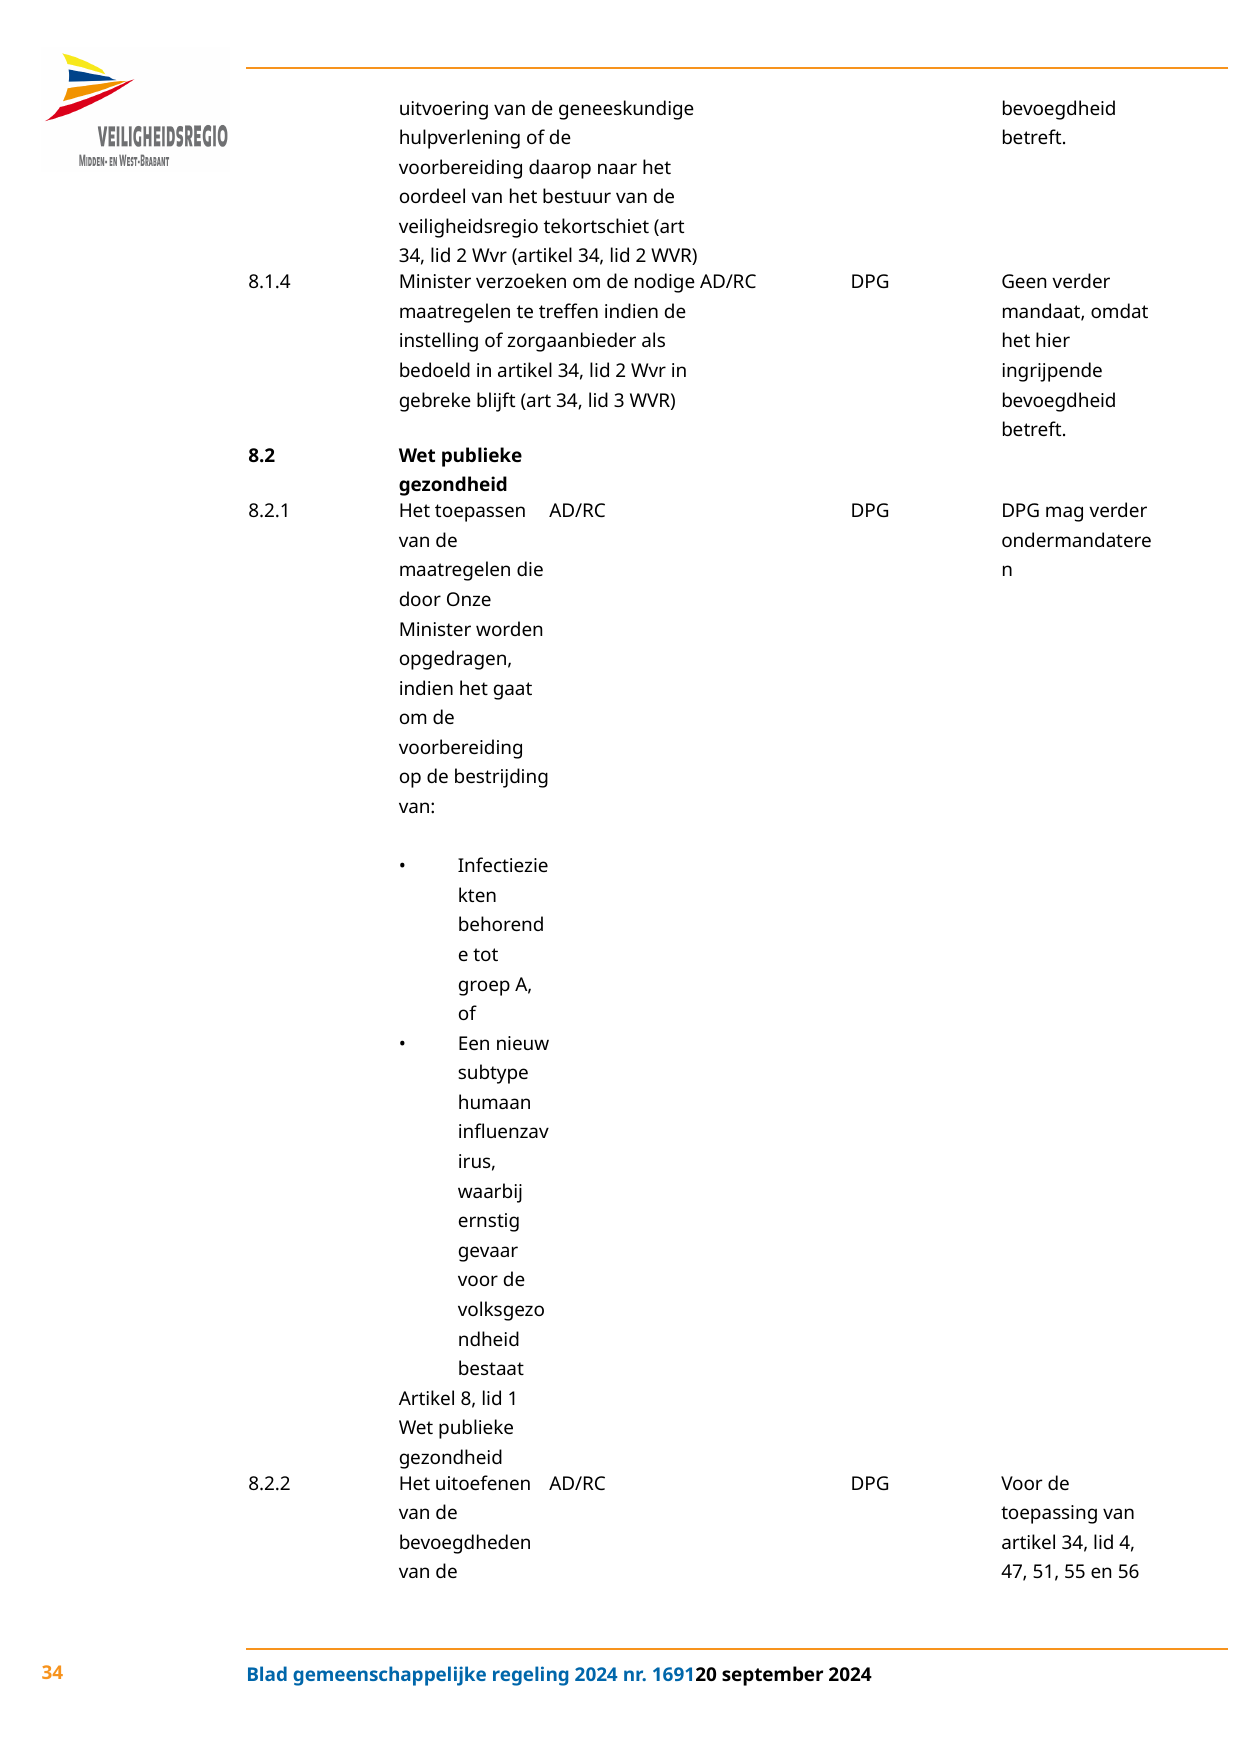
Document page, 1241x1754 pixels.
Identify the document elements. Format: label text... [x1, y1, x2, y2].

table_cell [700, 95, 850, 268]
table_cell [850, 442, 1001, 497]
table_cell Het uitoefenen van de bevoegdheden van de [399, 1470, 549, 1584]
table_cell AD/RC [700, 269, 850, 442]
table_cell AD/RC [549, 498, 850, 1470]
table_cell Het toepassen van de maatregelen die door Onze Minister worden opgedragen, indien het gaat om de voorbereiding op de bestrijding van: Infectieziekten behorende tot groep A, of Een nieuw subtype humaan influenzavirus, waarbij ernstig gevaar voor de volksgezondheid bestaat Artikel 8, lid 1 Wet publieke gezondheid [399, 498, 549, 1470]
table_cell [1001, 442, 1152, 497]
table_cell 8.1.4 [248, 269, 398, 442]
table_cell [850, 95, 1001, 268]
table_cell 8.2.1 [248, 498, 398, 1470]
table_cell AD/RC [549, 1470, 850, 1584]
table_cell 8.2.2 [248, 1470, 398, 1584]
picture [41, 47, 231, 172]
table_cell DPG [850, 269, 1001, 442]
table_cell bevoegdheid betreft. [1001, 95, 1152, 268]
table_cell Minister verzoeken om de nodige maatregelen te treffen indien de instelling of zorgaanbieder als bedoeld in artikel 34, lid 2 Wvr in gebreke blijft (art 34, lid 3 WVR) [399, 269, 700, 442]
table_cell DPG [850, 498, 1001, 1470]
table_cell 8.2 [248, 442, 398, 497]
table_cell DPG mag verder ondermandateren [1001, 498, 1152, 1470]
table_cell [549, 442, 850, 497]
table_cell Geen verder mandaat, omdat het hier ingrijpende bevoegdheid betreft. [1001, 269, 1152, 442]
table_cell Voor de toepassing van artikel 34, lid 4, 47, 51, 55 en 56 [1001, 1470, 1152, 1584]
table_cell DPG [850, 1470, 1001, 1584]
table_cell uitvoering van de geneeskundige hulpverlening of de voorbereiding daarop naar het oordeel van het bestuur van de veiligheidsregio tekortschiet (art 34, lid 2 Wvr (artikel 34, lid 2 WVR) [399, 95, 700, 268]
table_cell Wet publieke gezondheid [399, 442, 549, 497]
table_cell [248, 95, 398, 268]
